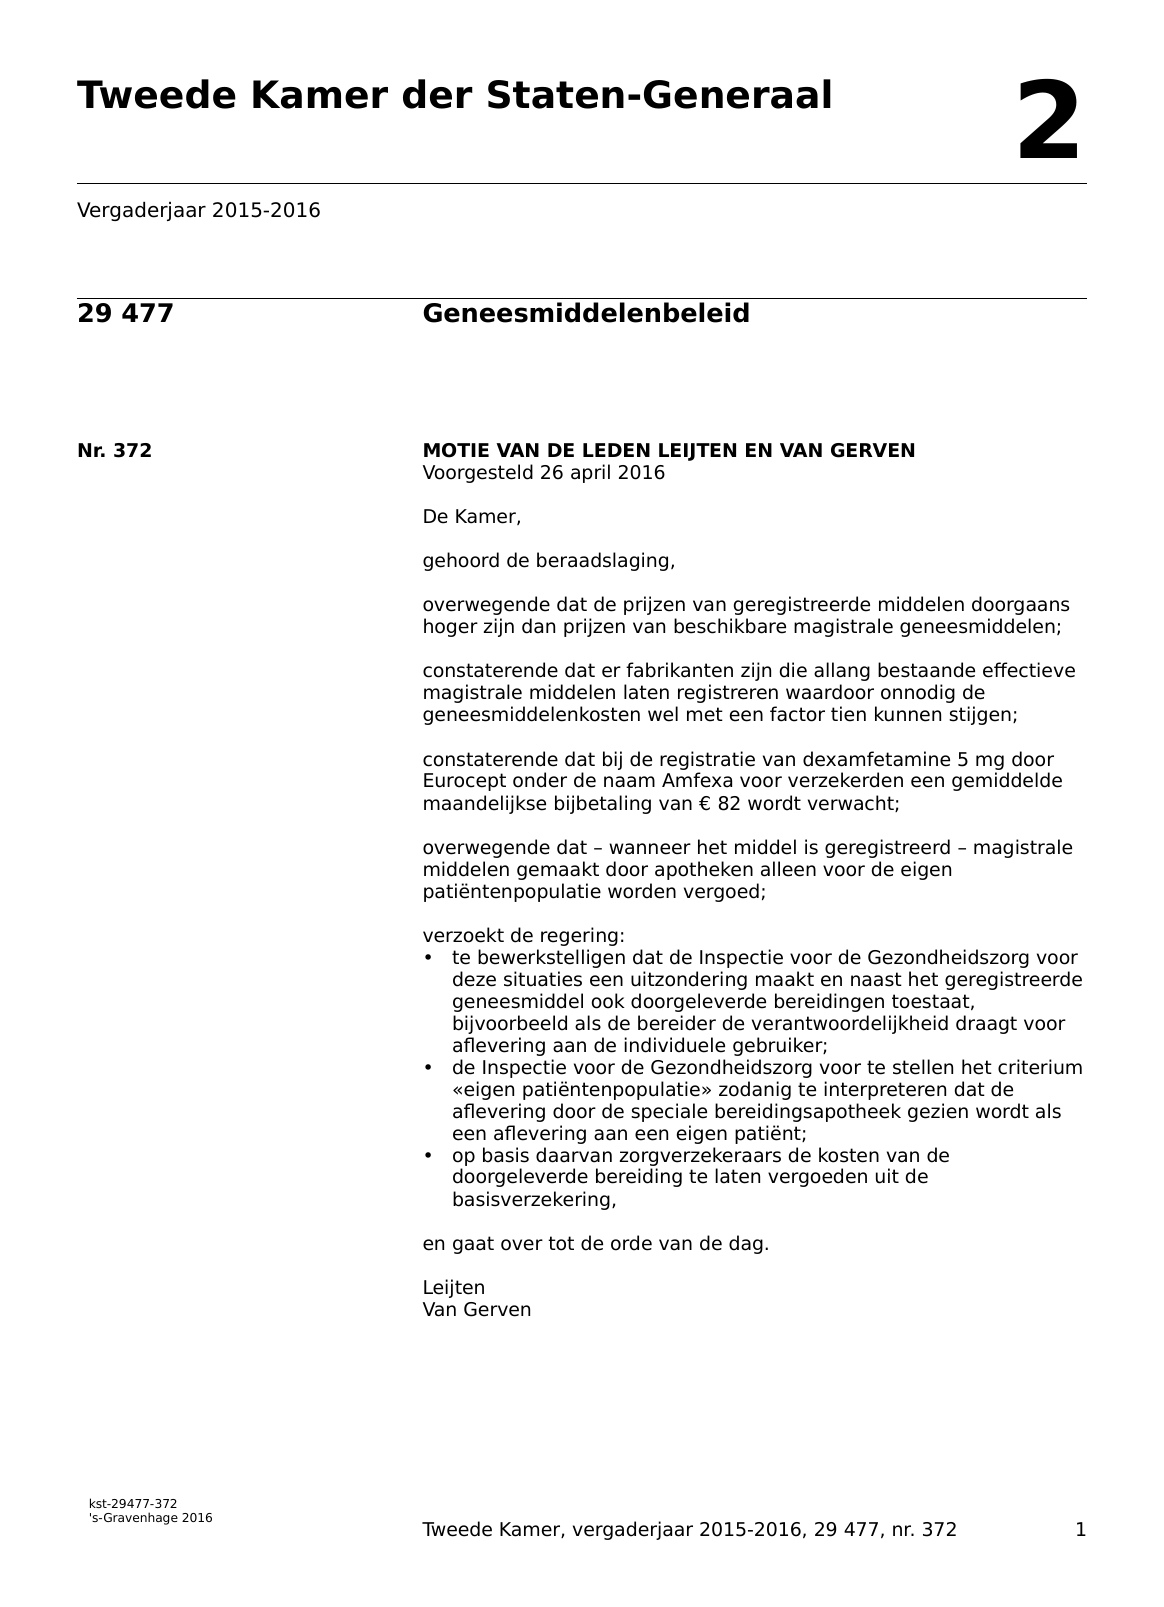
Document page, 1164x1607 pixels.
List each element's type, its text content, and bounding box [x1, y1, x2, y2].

text kst-29477-372 [88, 1497, 323, 1511]
text Leijten [422, 1277, 1087, 1299]
text constaterende dat er fabrikanten zijn die allang bestaande effectieve magistrale middelen laten registreren waardoor onnodig de geneesmiddelenkosten wel met een factor tien kunnen stijgen; [422, 660, 1087, 726]
text verzoekt de regering: [422, 925, 1087, 947]
text constaterende dat bij de registratie van dexamfetamine 5 mg door Eurocept onder de naam Amfexa voor verzekerden een gemiddelde maandelijkse bijbetaling van € 82 wordt verwacht; [422, 748, 1087, 814]
table_header 2 [886, 59, 1087, 183]
table_cell Vergaderjaar 2015-2016 [77, 184, 1087, 298]
text overwegende dat de prijzen van geregistreerde middelen doorgaans hoger zijn dan prijzen van beschikbare magistrale geneesmiddelen; [422, 594, 1087, 638]
text en gaat over tot de orde van de dag. [422, 1233, 1087, 1254]
text Voorgesteld 26 april 2016 [422, 462, 1087, 484]
text De Kamer, [422, 506, 1087, 528]
text 's-Gravenhage 2016 [88, 1511, 323, 1525]
table_header Tweede Kamer der Staten-Generaal [77, 59, 886, 183]
subtitle 29 477 Geneesmiddelenbeleid [77, 299, 1087, 329]
text • te bewerkstelligen dat de Inspectie voor de Gezondheidszorg voor deze situaties een uitzondering maakt en naast het geregistreerde geneesmiddel ook doorgeleverde bereidingen toestaat, bijvoorbeeld als de bereider de verantwoordelijkheid draagt voor aflevering aan de individuele gebruiker; [422, 947, 1087, 1057]
text gehoord de beraadslaging, [422, 550, 1087, 572]
text overwegende dat – wanneer het middel is geregistreerd – magistrale middelen gemaakt door apotheken alleen voor de eigen patiëntenpopulatie worden vergoed; [422, 837, 1087, 902]
text Van Gerven [422, 1299, 1087, 1321]
text • de Inspectie voor de Gezondheidszorg voor te stellen het criterium «eigen patiëntenpopulatie» zodanig te interpreteren dat de aflevering door de speciale bereidingsapotheek gezien wordt als een aflevering aan een eigen patiënt; [422, 1057, 1087, 1144]
text • op basis daarvan zorgverzekeraars de kosten van de doorgeleverde bereiding te laten vergoeden uit de basisverzekering, [422, 1144, 1087, 1210]
subtitle Nr. 372 MOTIE VAN DE LEDEN LEIJTEN EN VAN GERVEN [77, 440, 1087, 462]
